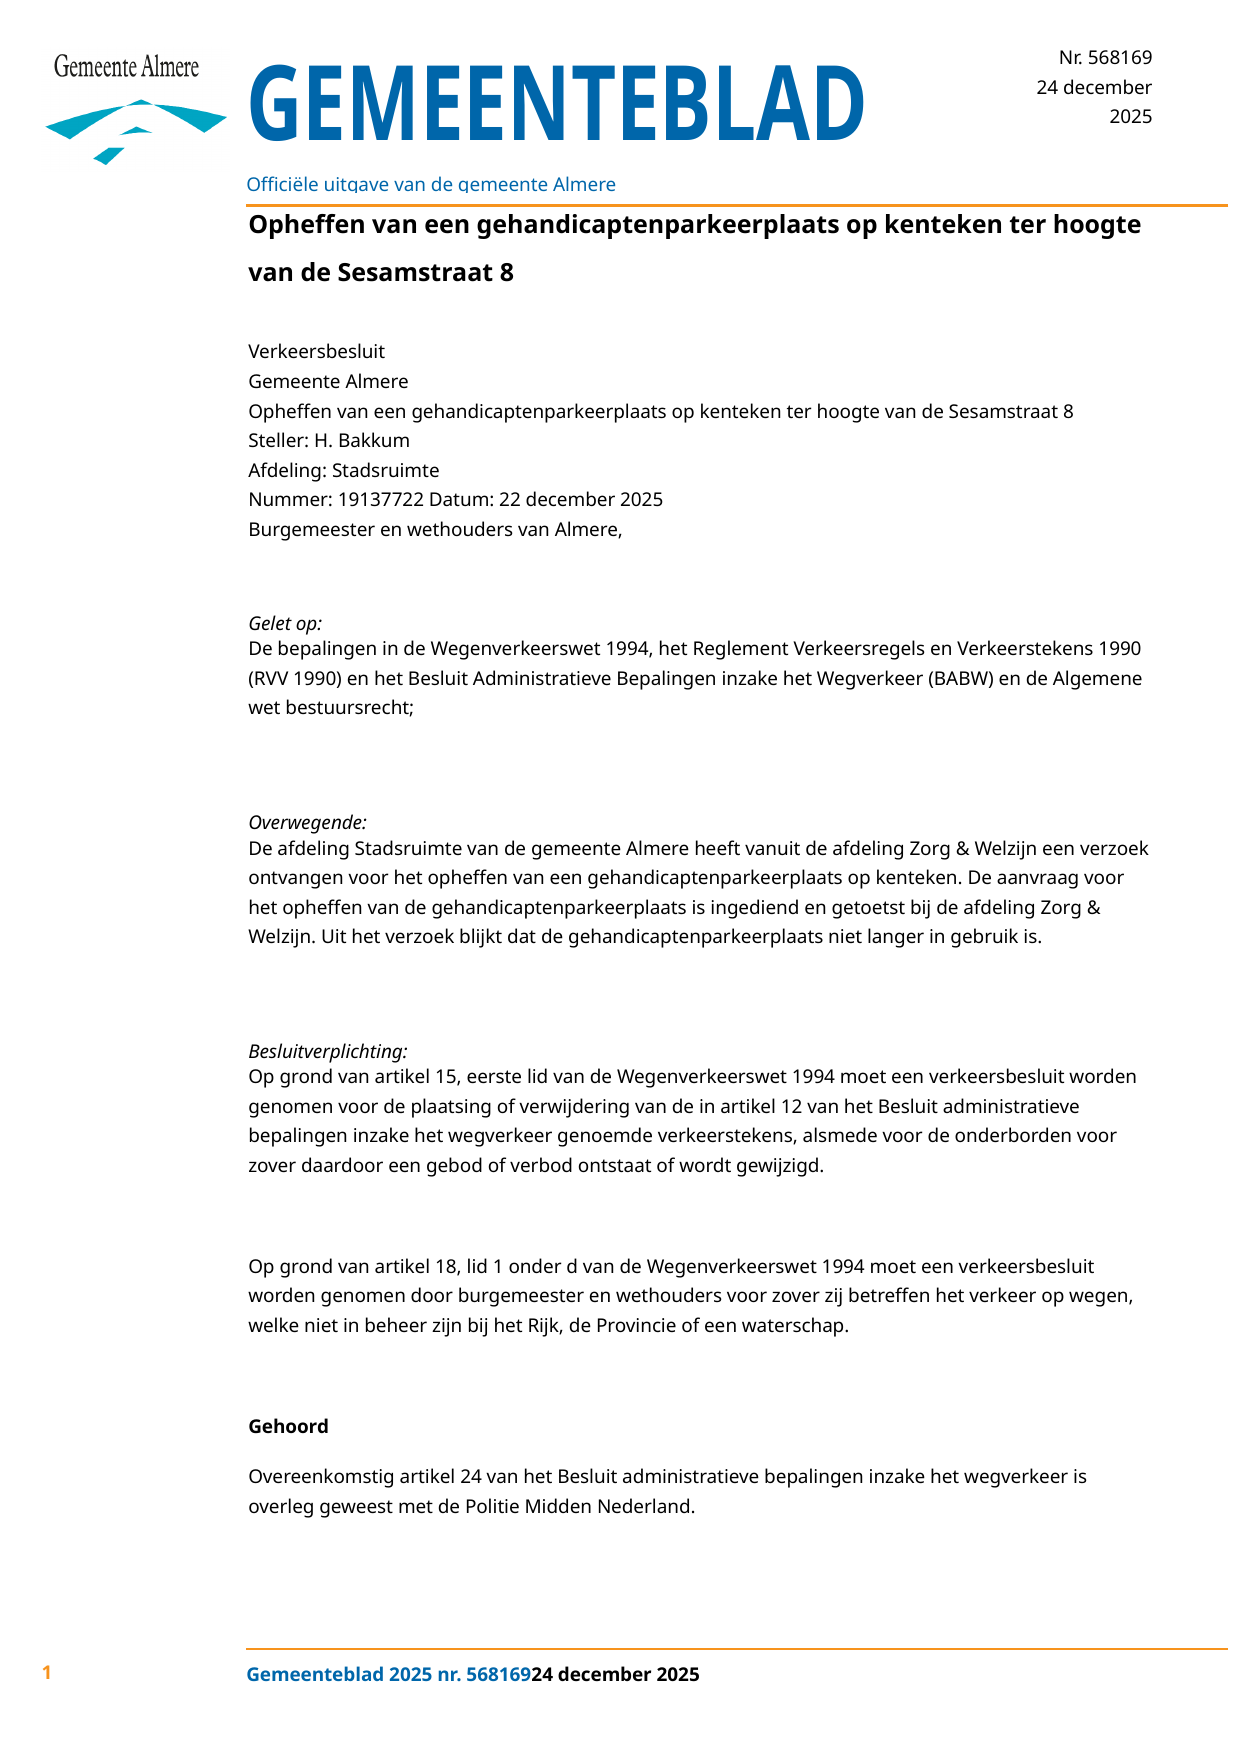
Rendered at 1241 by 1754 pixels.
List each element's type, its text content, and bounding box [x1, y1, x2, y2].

text Opheffen van een gehandicaptenparkeerplaats op kenteken ter hoogte van de Sesamstraat 8 [248, 207, 1152, 288]
text Gemeente Almere [248, 368, 1152, 394]
text Nummer: 19137722 Datum: 22 december 2025 [248, 487, 1152, 512]
text Overwegende: [248, 809, 1152, 835]
text Steller: H. Bakkum [248, 427, 1152, 453]
text Overeenkomstig artikel 24 van het Besluit administratieve bepalingen inzake het wegverkeer is overleg geweest met de Politie Midden Nederland. [248, 1463, 1152, 1519]
text Verkeersbesluit [248, 339, 1152, 364]
picture [41, 47, 231, 172]
text De afdeling Stadsruimte van de gemeente Almere heeft vanuit de afdeling Zorg & Welzijn een verzoek ontvangen voor het opheffen van een gehandicaptenparkeerplaats op kenteken. De aanvraag voor het opheffen van de gehandicaptenparkeerplaats is ingediend en getoetst bij de afdeling Zorg & Welzijn. Uit het verzoek blijkt dat de gehandicaptenparkeerplaats niet langer in gebruik is. [248, 835, 1152, 949]
text De bepalingen in de Wegenverkeerswet 1994, het Reglement Verkeersregels en Verkeerstekens 1990 (RVV 1990) en het Besluit Administratieve Bepalingen inzake het Wegverkeer (BABW) en de Algemene wet bestuursrecht; [248, 635, 1152, 720]
text Op grond van artikel 15, eerste lid van de Wegenverkeerswet 1994 moet een verkeersbesluit worden genomen voor de plaatsing of verwijdering van de in artikel 12 van het Besluit administratieve bepalingen inzake het wegverkeer genoemde verkeerstekens, alsmede voor de onderborden voor zover daardoor een gebod of verbod ontstaat of wordt gewijzigd. [248, 1063, 1152, 1178]
text Afdeling: Stadsruimte [248, 457, 1152, 483]
text Op grond van artikel 18, lid 1 onder d van de Wegenverkeerswet 1994 moet een verkeersbesluit worden genomen door burgemeester en wethouders voor zover zij betreffen het verkeer op wegen, welke niet in beheer zijn bij het Rijk, de Provincie of een waterschap. [248, 1253, 1152, 1338]
text Gelet op: [248, 610, 1152, 635]
text Burgemeester en wethouders van Almere, [248, 516, 1152, 542]
text Besluitverplichting: [248, 1038, 1152, 1063]
text Gehoord [248, 1413, 1152, 1439]
text Opheffen van een gehandicaptenparkeerplaats op kenteken ter hoogte van de Sesamstraat 8 [248, 398, 1152, 423]
